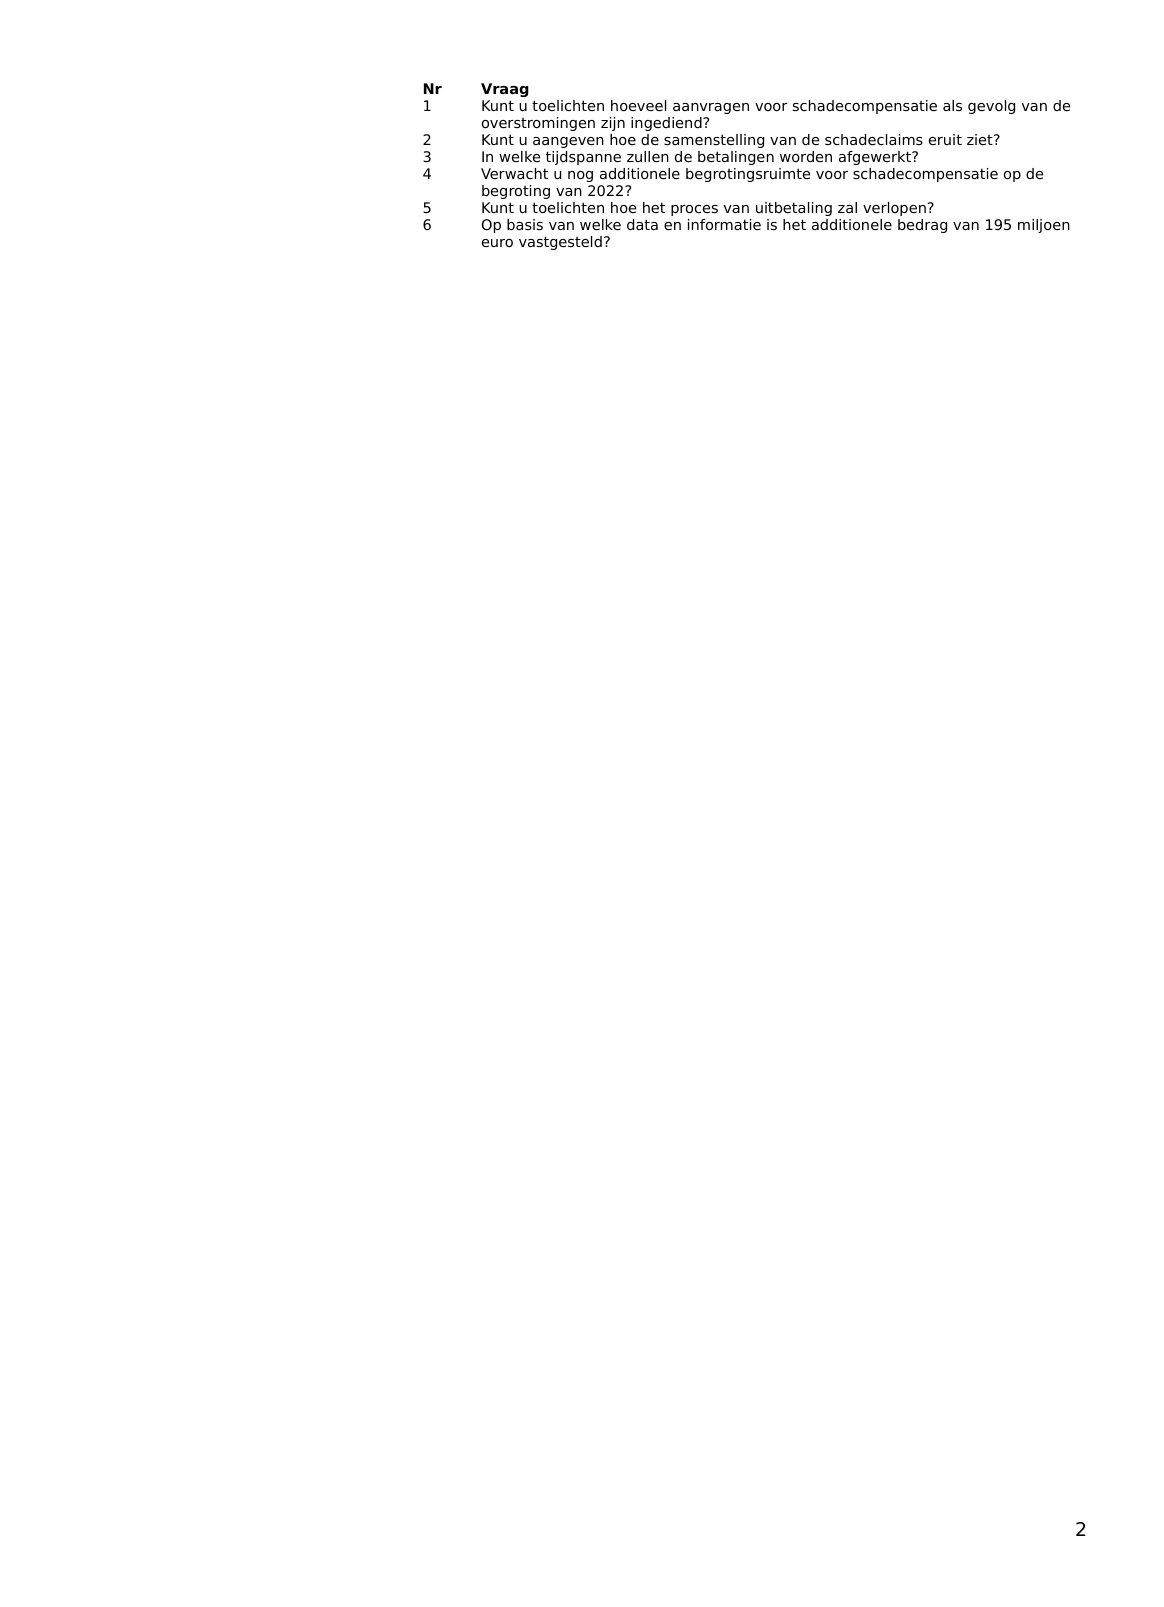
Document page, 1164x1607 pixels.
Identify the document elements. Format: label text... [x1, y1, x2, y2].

table_cell 5 [422, 200, 475, 217]
table_cell Op basis van welke data en informatie is het additionele bedrag van 195 miljoen euro vastgesteld? [475, 217, 1087, 251]
table_header Nr [422, 81, 475, 98]
table_header Vraag [475, 81, 1087, 98]
table_cell Verwacht u nog additionele begrotingsruimte voor schadecompensatie op de begroting van 2022? [475, 166, 1087, 200]
table_cell Kunt u aangeven hoe de samenstelling van de schadeclaims eruit ziet? [475, 132, 1087, 149]
table_cell 3 [422, 149, 475, 166]
table_cell 6 [422, 217, 475, 251]
table_cell Kunt u toelichten hoeveel aanvragen voor schadecompensatie als gevolg van de overstromingen zijn ingediend? [475, 98, 1087, 132]
table_cell 4 [422, 166, 475, 200]
table_cell 2 [422, 132, 475, 149]
table_cell 1 [422, 98, 475, 132]
table_cell Kunt u toelichten hoe het proces van uitbetaling zal verlopen? [475, 200, 1087, 217]
table_cell In welke tijdspanne zullen de betalingen worden afgewerkt? [475, 149, 1087, 166]
